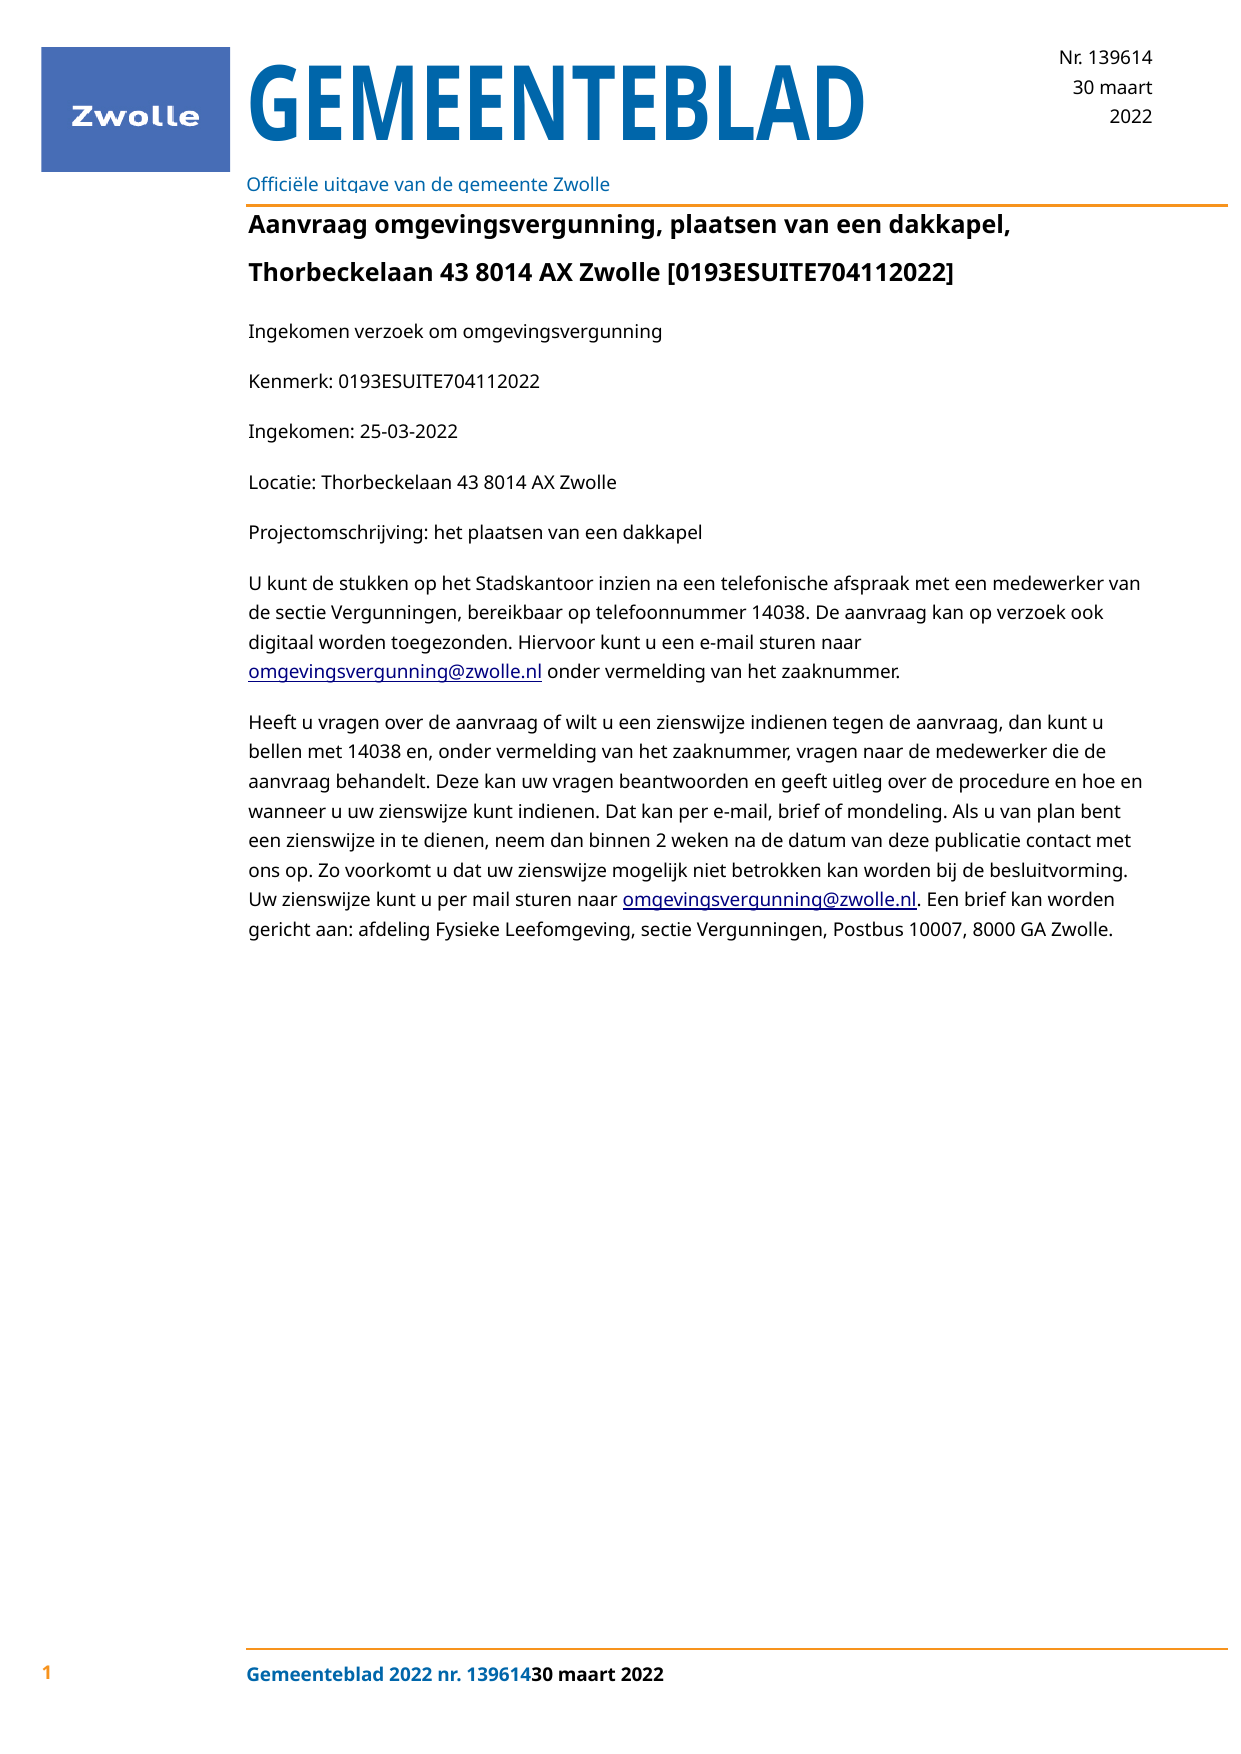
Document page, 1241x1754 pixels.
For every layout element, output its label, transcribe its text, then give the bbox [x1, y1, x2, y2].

text Heeft u vragen over de aanvraag of wilt u een zienswijze indienen tegen de aanvraag, dan kunt u bellen met 14038 en, onder vermelding van het zaaknummer, vragen naar de medewerker die de aanvraag behandelt. Deze kan uw vragen beantwoorden en geeft uitleg over de procedure en hoe en wanneer u uw zienswijze kunt indienen. Dat kan per e-mail, brief of mondeling. Als u van plan bent een zienswijze in te dienen, neem dan binnen 2 weken na de datum van deze publicatie contact met ons op. Zo voorkomt u dat uw zienswijze mogelijk niet betrokken kan worden bij de besluitvorming. Uw zienswijze kunt u per mail sturen naar omgevingsvergunning@zwolle.nl. Een brief kan worden gericht aan: afdeling Fysieke Leefomgeving, sectie Vergunningen, Postbus 10007, 8000 GA Zwolle. [248, 709, 1152, 942]
text Projectomschrijving: het plaatsen van een dakkapel [248, 519, 1152, 545]
text U kunt de stukken op het Stadskantoor inzien na een telefonische afspraak met een medewerker van de sectie Vergunningen, bereikbaar op telefoonnummer 14038. De aanvraag kan op verzoek ook digitaal worden toegezonden. Hiervoor kunt u een e-mail sturen naar omgevingsvergunning@zwolle.nl onder vermelding van het zaaknummer. [248, 570, 1152, 684]
text Ingekomen verzoek om omgevingsvergunning [248, 318, 1152, 344]
text Aanvraag omgevingsvergunning, plaatsen van een dakkapel, Thorbeckelaan 43 8014 AX Zwolle [0193ESUITE704112022] [248, 207, 1152, 288]
text Kenmerk: 0193ESUITE704112022 [248, 368, 1152, 394]
text Ingekomen: 25-03-2022 [248, 419, 1152, 444]
text Locatie: Thorbeckelaan 43 8014 AX Zwolle [248, 469, 1152, 495]
picture [41, 47, 231, 172]
